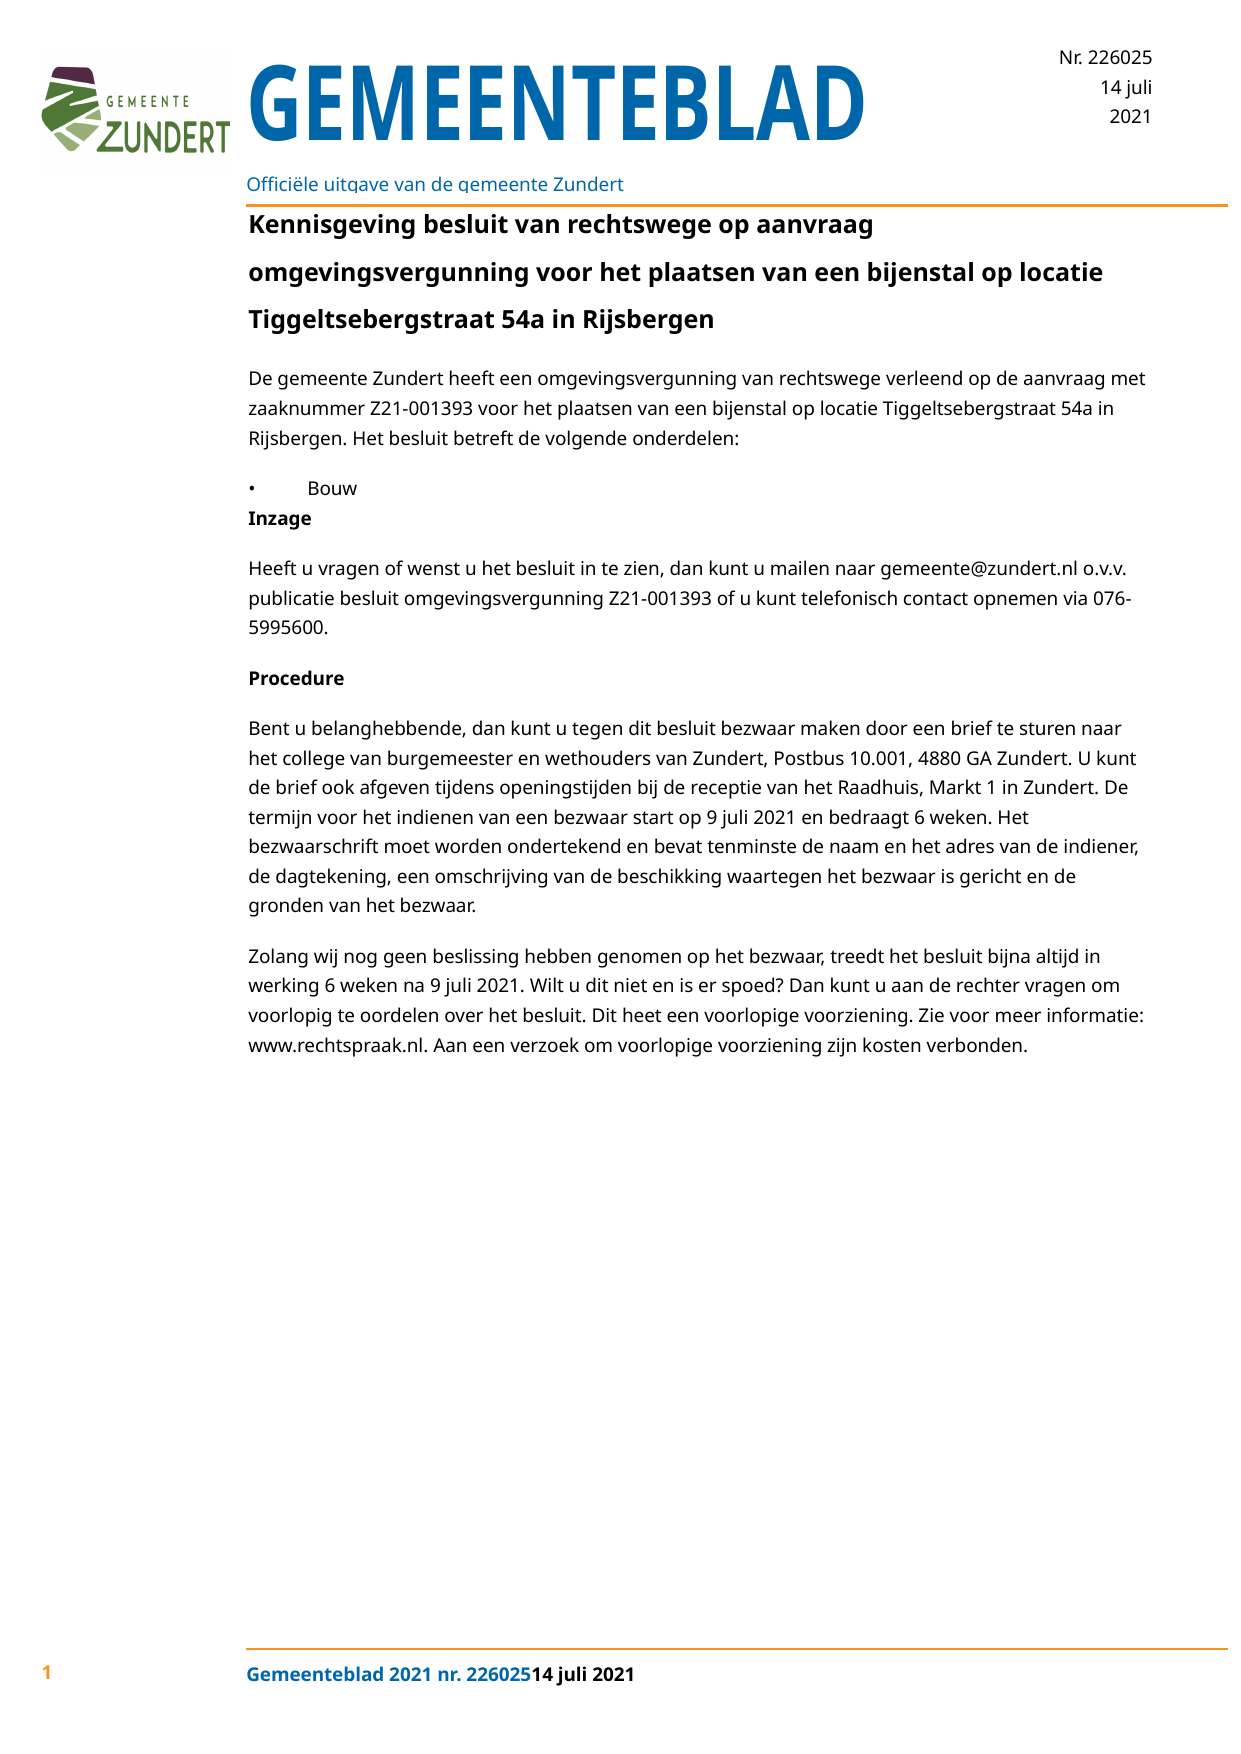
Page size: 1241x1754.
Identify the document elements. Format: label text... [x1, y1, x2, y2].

text De gemeente Zundert heeft een omgevingsvergunning van rechtswege verleend op de aanvraag met zaaknummer Z21-001393 voor het plaatsen van een bijenstal op locatie Tiggeltsebergstraat 54a in Rijsbergen. Het besluit betreft de volgende onderdelen: [248, 366, 1152, 450]
list Bouw [248, 475, 1152, 501]
text Heeft u vragen of wenst u het besluit in te zien, dan kunt u mailen naar gemeente@zundert.nl o.v.v. publicatie besluit omgevingsvergunning Z21-001393 of u kunt telefonisch contact opnemen via 076-5995600. [248, 555, 1152, 640]
text Zolang wij nog geen beslissing hebben genomen op het bezwaar, treedt het besluit bijna altijd in werking 6 weken na 9 juli 2021. Wilt u dit niet en is er spoed? Dan kunt u aan de rechter vragen om voorlopig te oordelen over het besluit. Dit heet een voorlopige voorziening. Zie voor meer informatie: www.rechtspraak.nl. Aan een verzoek om voorlopige voorziening zijn kosten verbonden. [248, 943, 1152, 1057]
text Bent u belanghebbende, dan kunt u tegen dit besluit bezwaar maken door een brief te sturen naar het college van burgemeester en wethouders van Zundert, Postbus 10.001, 4880 GA Zundert. U kunt de brief ook afgeven tijdens openingstijden bij de receptie van het Raadhuis, Markt 1 in Zundert. De termijn voor het indienen van een bezwaar start op 9 juli 2021 en bedraagt 6 weken. Het bezwaarschrift moet worden ondertekend en bevat tenminste de naam en het adres van de indiener, de dagtekening, een omschrijving van de beschikking waartegen het bezwaar is gericht en de gronden van het bezwaar. [248, 715, 1152, 918]
text Kennisgeving besluit van rechtswege op aanvraag omgevingsvergunning voor het plaatsen van een bijenstal op locatie Tiggeltsebergstraat 54a in Rijsbergen [248, 207, 1152, 336]
text Inzage [248, 505, 1152, 530]
picture [41, 47, 231, 172]
text Procedure [248, 665, 1152, 690]
